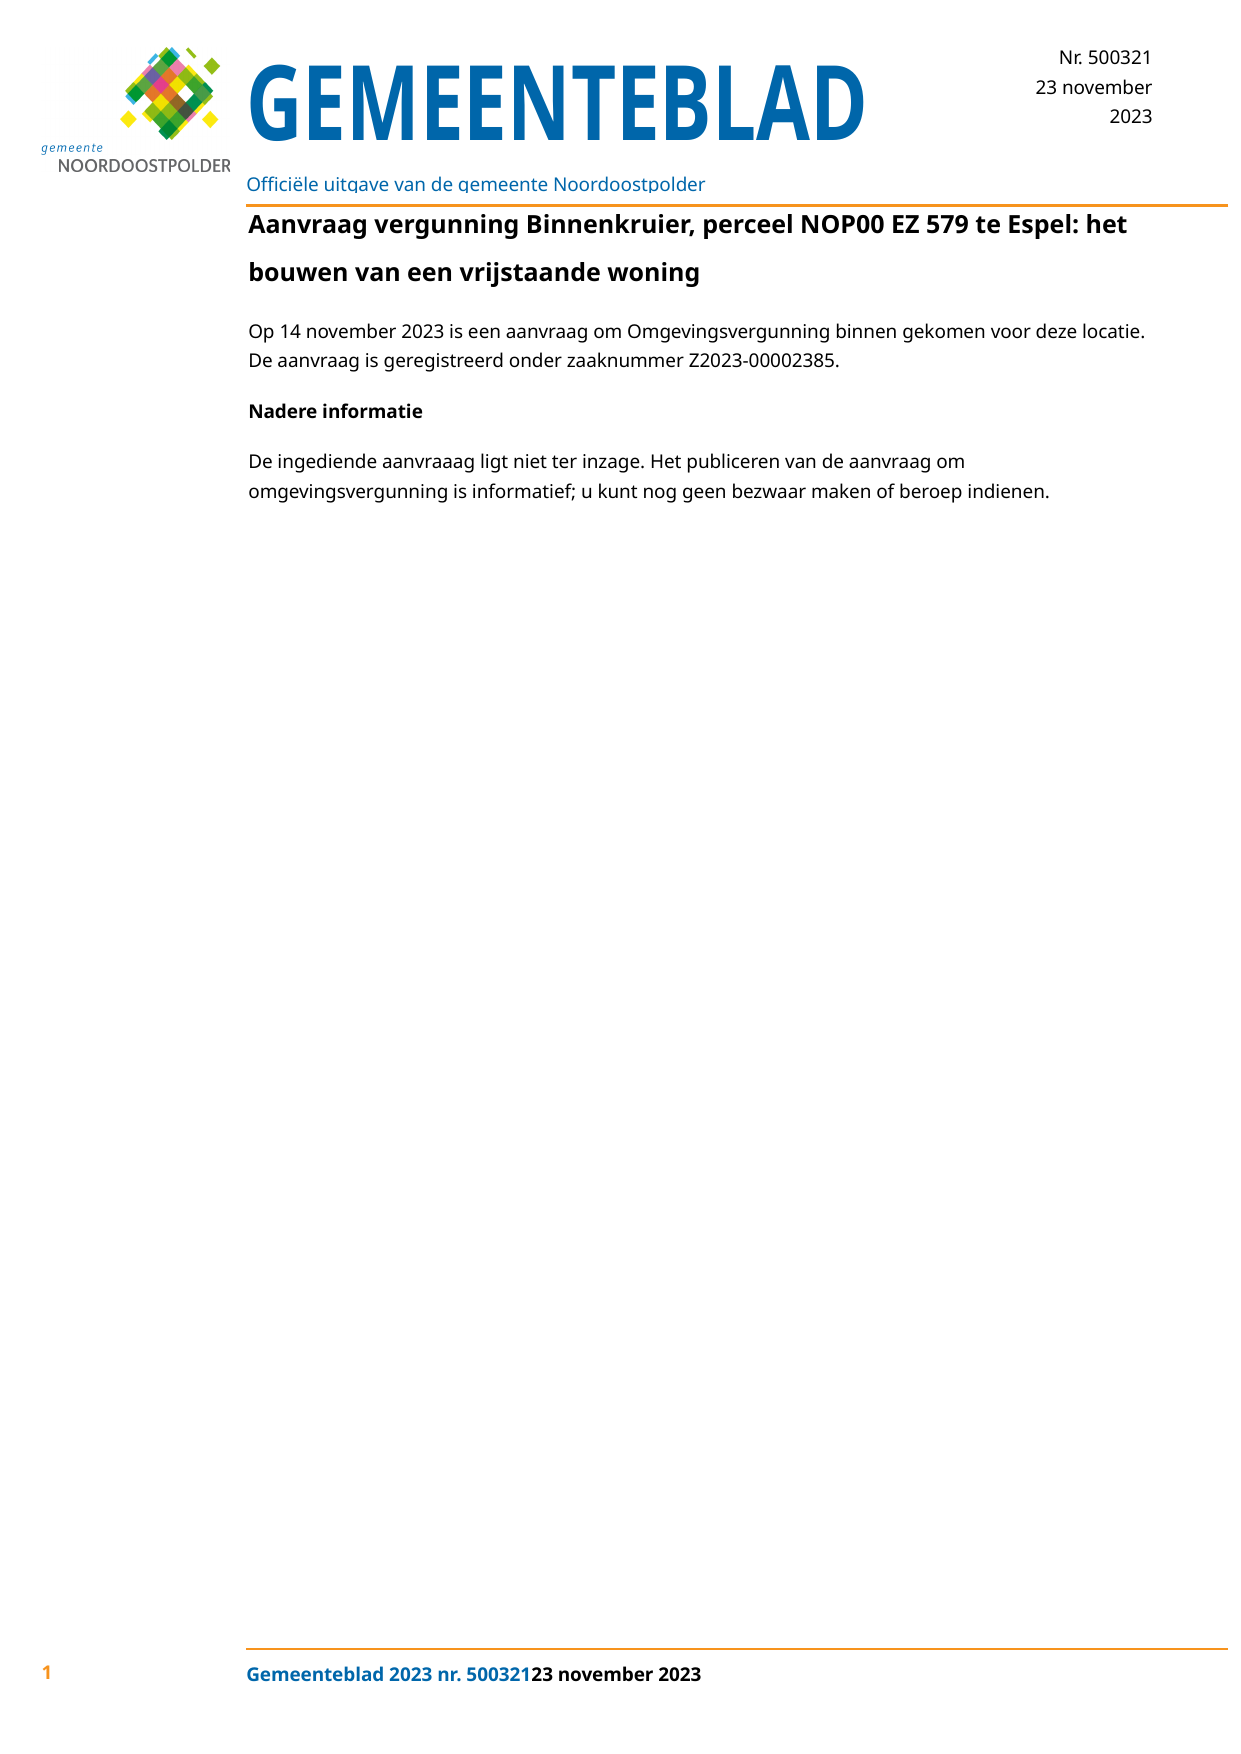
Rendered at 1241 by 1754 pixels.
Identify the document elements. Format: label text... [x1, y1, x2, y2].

text De ingediende aanvraaag ligt niet ter inzage. Het publiceren van de aanvraag om omgevingsvergunning is informatief; u kunt nog geen bezwaar maken of beroep indienen. [248, 448, 1152, 504]
text Nadere informatie [248, 398, 1152, 424]
picture [41, 47, 231, 172]
text Op 14 november 2023 is een aanvraag om Omgevingsvergunning binnen gekomen voor deze locatie. De aanvraag is geregistreerd onder zaaknummer Z2023-00002385. [248, 318, 1152, 373]
text Aanvraag vergunning Binnenkruier, perceel NOP00 EZ 579 te Espel: het bouwen van een vrijstaande woning [248, 207, 1152, 288]
